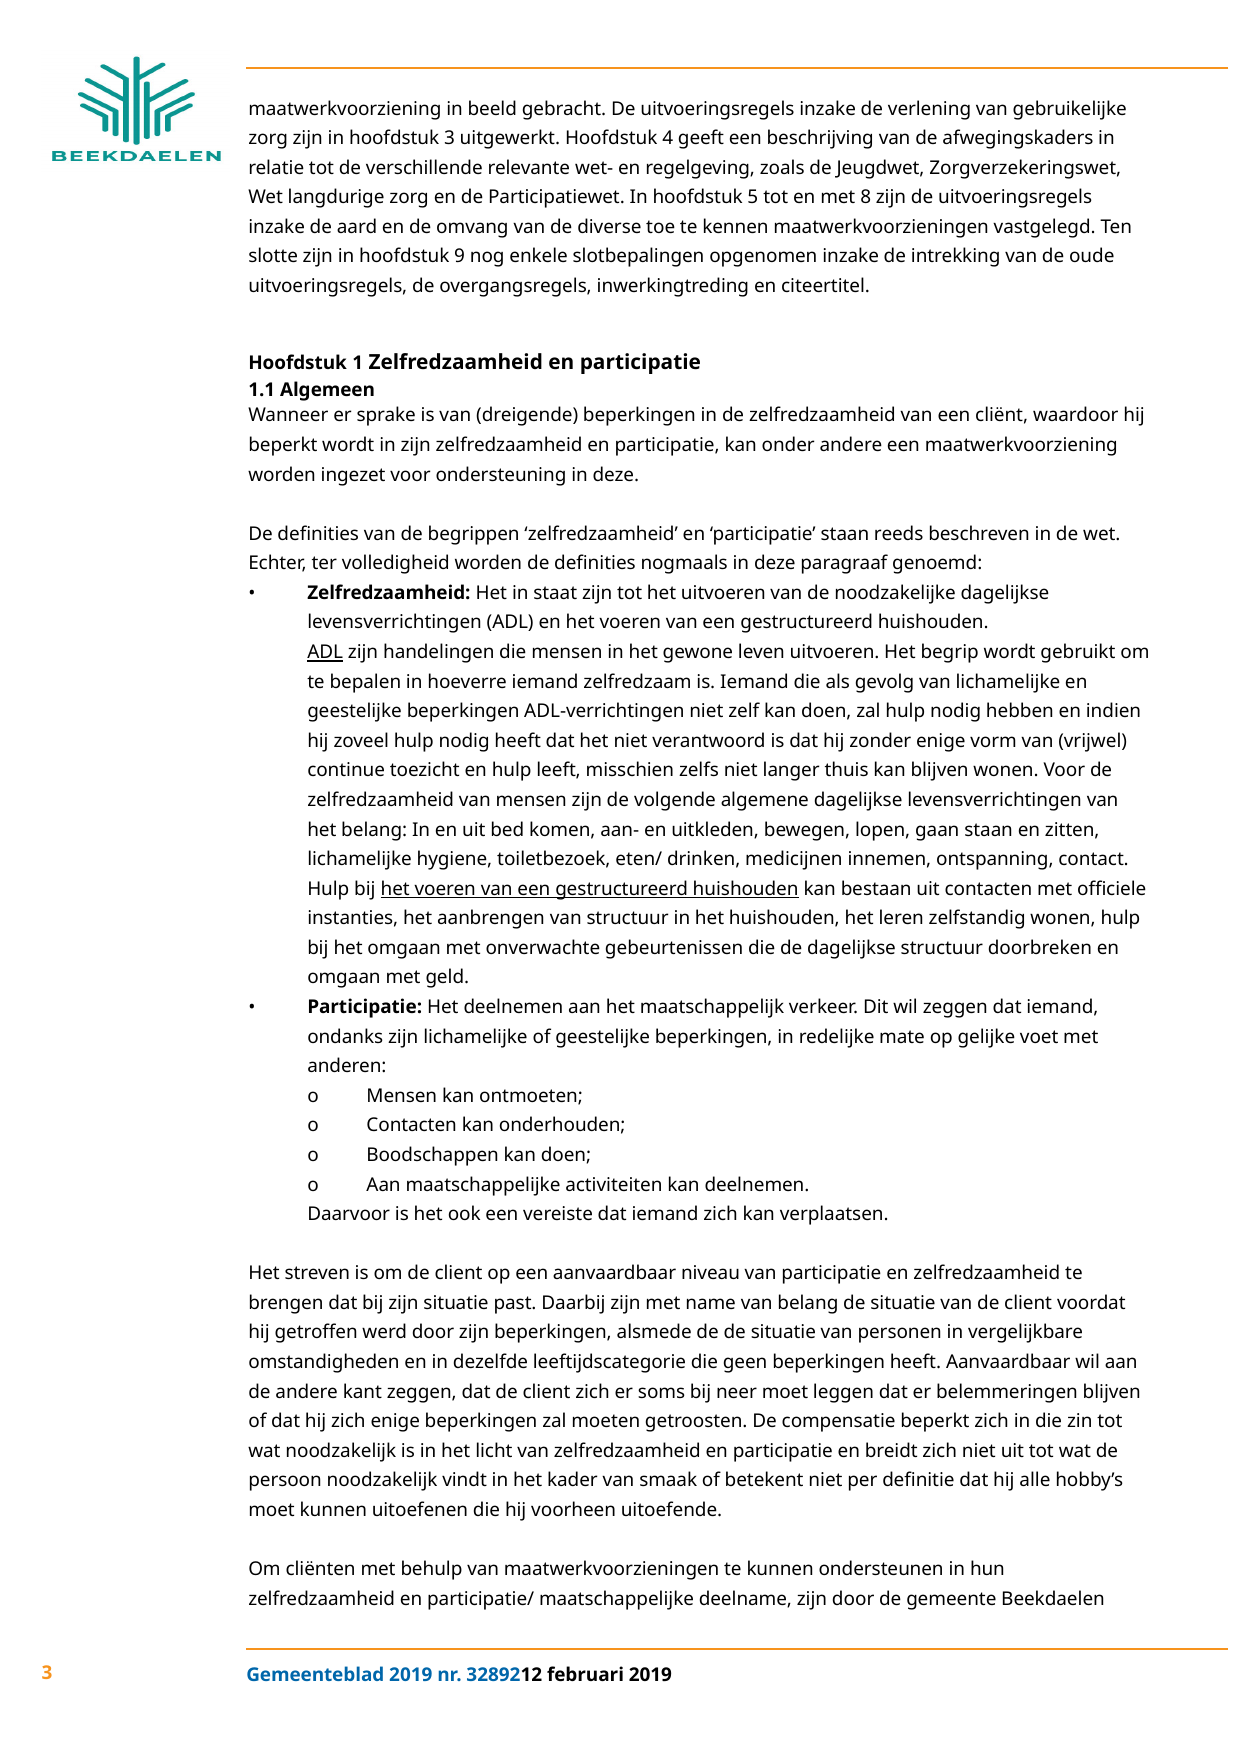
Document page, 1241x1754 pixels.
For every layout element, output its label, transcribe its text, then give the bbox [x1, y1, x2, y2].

text Het streven is om de client op een aanvaardbaar niveau van participatie en zelfredzaamheid te brengen dat bij zijn situatie past. Daarbij zijn met name van belang de situatie van de client voordat hij getroffen werd door zijn beperkingen, alsmede de de situatie van personen in vergelijkbare omstandigheden en in dezelfde leeftijdscategorie die geen beperkingen heeft. Aanvaardbaar wil aan de andere kant zeggen, dat de client zich er soms bij neer moet leggen dat er belemmeringen blijven of dat hij zich enige beperkingen zal moeten getroosten. De compensatie beperkt zich in die zin tot wat noodzakelijk is in het licht van zelfredzaamheid en participatie en breidt zich niet uit tot wat de persoon noodzakelijk vindt in het kader van smaak of betekent niet per definitie dat hij alle hobby’s moet kunnen uitoefenen die hij voorheen uitoefende. [248, 1259, 1152, 1522]
text Om cliënten met behulp van maatwerkvoorzieningen te kunnen ondersteunen in hun zelfredzaamheid en participatie/ maatschappelijke deelname, zijn door de gemeente Beekdaelen [248, 1555, 1152, 1611]
picture [41, 47, 231, 172]
list Daarvoor is het ook een vereiste dat iemand zich kan verplaatsen. [248, 1200, 1152, 1226]
list Aan maatschappelijke activiteiten kan deelnemen. [307, 1171, 1152, 1197]
list Hulp bij het voeren van een gestructureerd huishouden kan bestaan uit contacten met officiele instanties, het aanbrengen van structuur in het huishouden, het leren zelfstandig wonen, hulp bij het omgaan met onverwachte gebeurtenissen die de dagelijkse structuur doorbreken en omgaan met geld. [248, 875, 1152, 989]
list Contacten kan onderhouden; [307, 1112, 1152, 1137]
list ADL zijn handelingen die mensen in het gewone leven uitvoeren. Het begrip wordt gebruikt om te bepalen in hoeverre iemand zelfredzaam is. Iemand die als gevolg van lichamelijke en geestelijke beperkingen ADL-verrichtingen niet zelf kan doen, zal hulp nodig hebben en indien hij zoveel hulp nodig heeft dat het niet verantwoord is dat hij zonder enige vorm van (vrijwel) continue toezicht en hulp leeft, misschien zelfs niet langer thuis kan blijven wonen. Voor de zelfredzaamheid van mensen zijn de volgende algemene dagelijkse levensverrichtingen van het belang: In en uit bed komen, aan- en uitkleden, bewegen, lopen, gaan staan en zitten, lichamelijke hygiene, toiletbezoek, eten/ drinken, medicijnen innemen, ontspanning, contact. [248, 638, 1152, 871]
text 1.1 Algemeen [248, 376, 1152, 402]
list Participatie: Het deelnemen aan het maatschappelijk verkeer. Dit wil zeggen dat iemand, ondanks zijn lichamelijke of geestelijke beperkingen, in redelijke mate op gelijke voet met anderen: [248, 993, 1152, 1078]
text Hoofdstuk 1 Zelfredzaamheid en participatie [248, 347, 1152, 376]
text De definities van de begrippen ‘zelfredzaamheid’ en ‘participatie’ staan reeds beschreven in de wet. Echter, ter volledigheid worden de definities nogmaals in deze paragraaf genoemd: [248, 520, 1152, 575]
list Mensen kan ontmoeten; [307, 1082, 1152, 1108]
list Zelfredzaamheid: Het in staat zijn tot het uitvoeren van de noodzakelijke dagelijkse levensverrichtingen (ADL) en het voeren van een gestructureerd huishouden. [248, 579, 1152, 634]
text Wanneer er sprake is van (dreigende) beperkingen in de zelfredzaamheid van een cliënt, waardoor hij beperkt wordt in zijn zelfredzaamheid en participatie, kan onder andere een maatwerkvoorziening worden ingezet voor ondersteuning in deze. [248, 402, 1152, 487]
text maatwerkvoorziening in beeld gebracht. De uitvoeringsregels inzake de verlening van gebruikelijke zorg zijn in hoofdstuk 3 uitgewerkt. Hoofdstuk 4 geeft een beschrijving van de afwegingskaders in relatie tot de verschillende relevante wet- en regelgeving, zoals de Jeugdwet, Zorgverzekeringswet, Wet langdurige zorg en de Participatiewet. In hoofdstuk 5 tot en met 8 zijn de uitvoeringsregels inzake de aard en de omvang van de diverse toe te kennen maatwerkvoorzieningen vastgelegd. Ten slotte zijn in hoofdstuk 9 nog enkele slotbepalingen opgenomen inzake de intrekking van de oude uitvoeringsregels, de overgangsregels, inwerkingtreding en citeertitel. [248, 95, 1152, 298]
list Boodschappen kan doen; [307, 1141, 1152, 1167]
